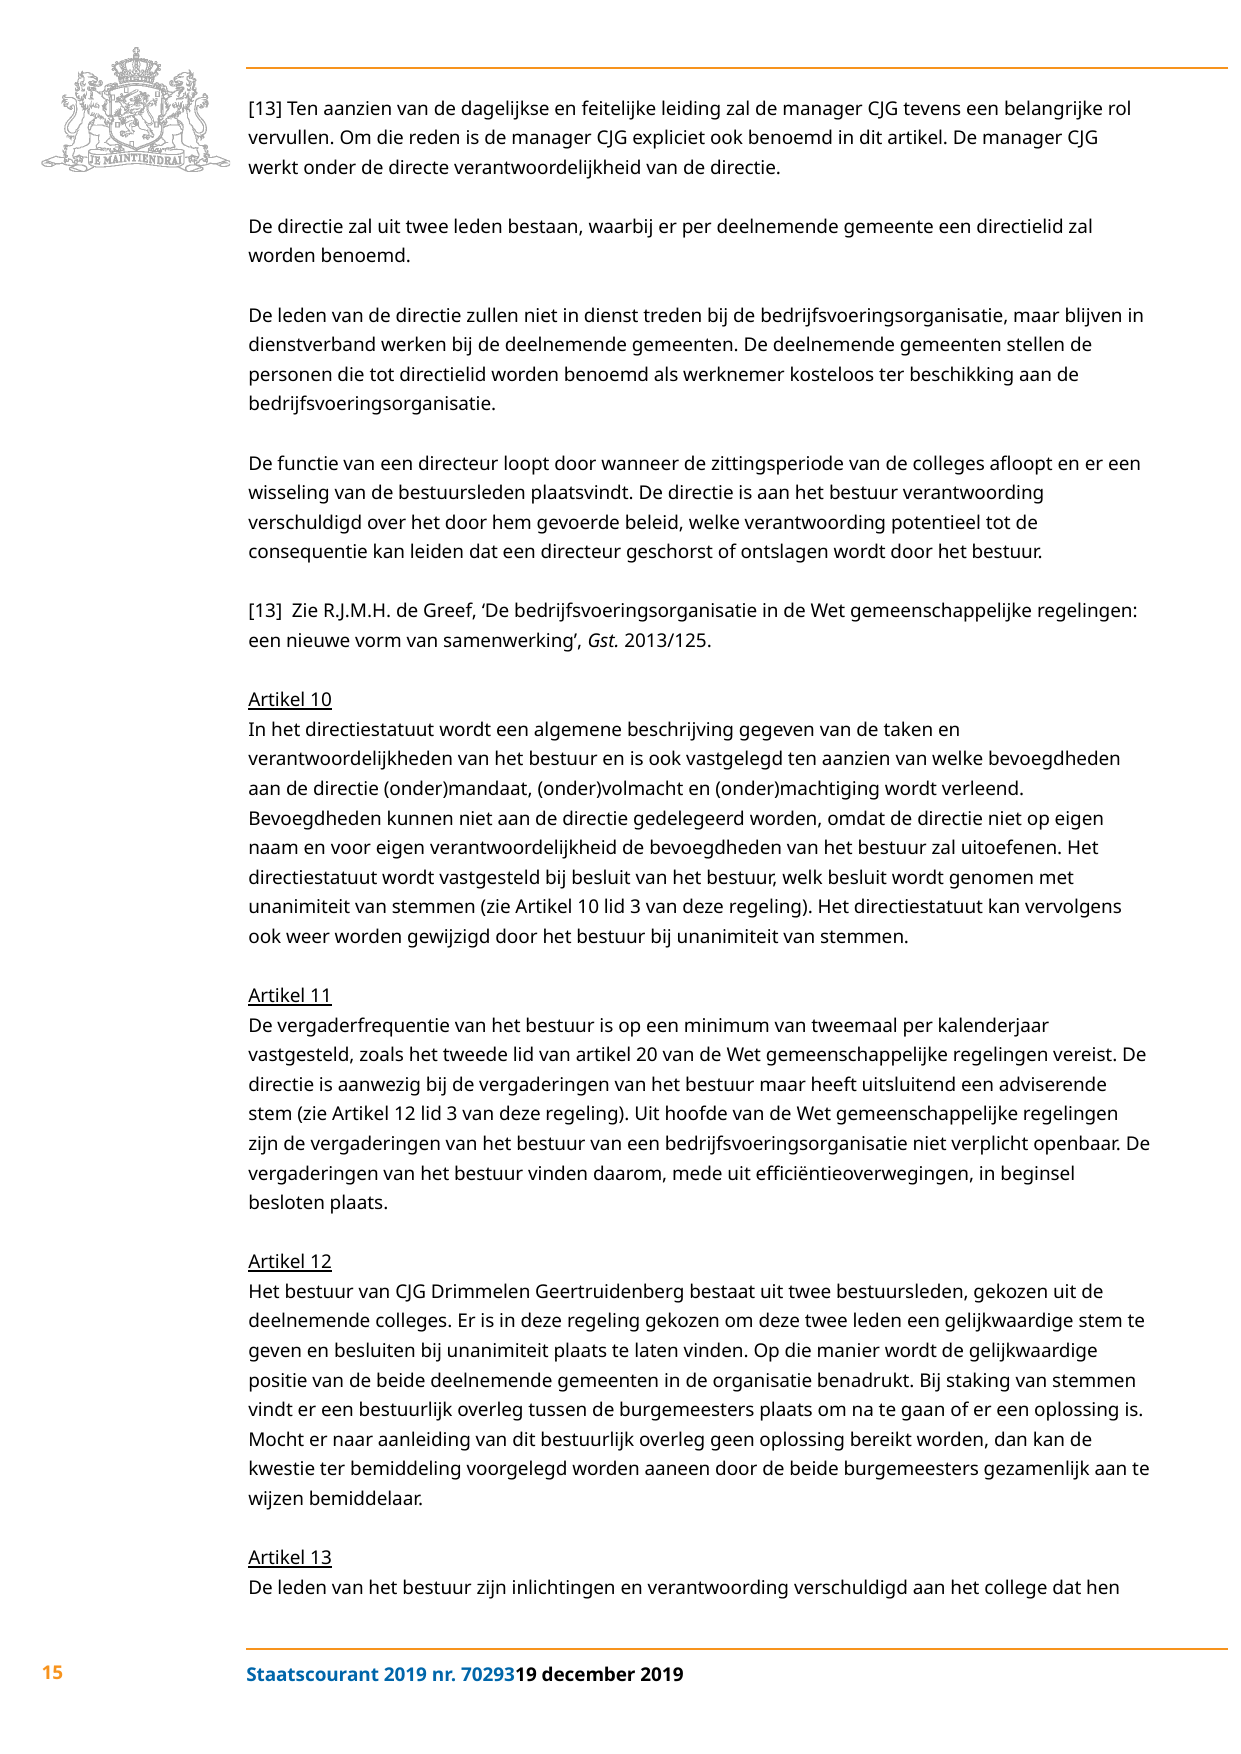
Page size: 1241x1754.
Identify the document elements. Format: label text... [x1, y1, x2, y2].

picture [41, 47, 231, 172]
text Het bestuur van CJG Drimmelen Geertruidenberg bestaat uit twee bestuursleden, gekozen uit de deelnemende colleges. Er is in deze regeling gekozen om deze twee leden een gelijkwaardige stem te geven en besluiten bij unanimiteit plaats te laten vinden. Op die manier wordt de gelijkwaardige positie van de beide deelnemende gemeenten in de organisatie benadrukt. Bij staking van stemmen vindt er een bestuurlijk overleg tussen de burgemeesters plaats om na te gaan of er een oplossing is. Mocht er naar aanleiding van dit bestuurlijk overleg geen oplossing bereikt worden, dan kan de kwestie ter bemiddeling voorgelegd worden aaneen door de beide burgemeesters gezamenlijk aan te wijzen bemiddelaar. [248, 1278, 1152, 1511]
text In het directiestatuut wordt een algemene beschrijving gegeven van de taken en verantwoordelijkheden van het bestuur en is ook vastgelegd ten aanzien van welke bevoegdheden aan de directie (onder)mandaat, (onder)volmacht en (onder)machtiging wordt verleend. Bevoegdheden kunnen niet aan de directie gedelegeerd worden, omdat de directie niet op eigen naam en voor eigen verantwoordelijkheid de bevoegdheden van het bestuur zal uitoefenen. Het directiestatuut wordt vastgesteld bij besluit van het bestuur, welk besluit wordt genomen met unanimiteit van stemmen (zie Artikel 10 lid 3 van deze regeling). Het directiestatuut kan vervolgens ook weer worden gewijzigd door het bestuur bij unanimiteit van stemmen. [248, 716, 1152, 949]
text De leden van het bestuur zijn inlichtingen en verantwoording verschuldigd aan het college dat hen [248, 1574, 1152, 1600]
text De vergaderfrequentie van het bestuur is op een minimum van tweemaal per kalenderjaar vastgesteld, zoals het tweede lid van artikel 20 van de Wet gemeenschappelijke regelingen vereist. De directie is aanwezig bij de vergaderingen van het bestuur maar heeft uitsluitend een adviserende stem (zie Artikel 12 lid 3 van deze regeling). Uit hoofde van de Wet gemeenschappelijke regelingen zijn de vergaderingen van het bestuur van een bedrijfsvoeringsorganisatie niet verplicht openbaar. De vergaderingen van het bestuur vinden daarom, mede uit efficiëntieoverwegingen, in beginsel besloten plaats. [248, 1012, 1152, 1215]
text Artikel 13 [248, 1544, 1152, 1570]
text De functie van een directeur loopt door wanneer de zittingsperiode van de colleges afloopt en er een wisseling van de bestuursleden plaatsvindt. De directie is aan het bestuur verantwoording verschuldigd over het door hem gevoerde beleid, welke verantwoording potentieel tot de consequentie kan leiden dat een directeur geschorst of ontslagen wordt door het bestuur. [248, 450, 1152, 564]
text Artikel 12 [248, 1248, 1152, 1274]
text Artikel 10 [248, 686, 1152, 712]
text [13] Ten aanzien van de dagelijkse en feitelijke leiding zal de manager CJG tevens een belangrijke rol vervullen. Om die reden is de manager CJG expliciet ook benoemd in dit artikel. De manager CJG werkt onder de directe verantwoordelijkheid van de directie. [248, 95, 1152, 180]
text Artikel 11 [248, 982, 1152, 1008]
text [13] Zie R.J.M.H. de Greef, ‘De bedrijfsvoeringsorganisatie in de Wet gemeenschappelijke regelingen: een nieuwe vorm van samenwerking’, Gst. 2013/125. [248, 598, 1152, 653]
text De directie zal uit twee leden bestaan, waarbij er per deelnemende gemeente een directielid zal worden benoemd. [248, 213, 1152, 268]
text De leden van de directie zullen niet in dienst treden bij de bedrijfsvoeringsorganisatie, maar blijven in dienstverband werken bij de deelnemende gemeenten. De deelnemende gemeenten stellen de personen die tot directielid worden benoemd als werknemer kosteloos ter beschikking aan de bedrijfsvoeringsorganisatie. [248, 302, 1152, 416]
